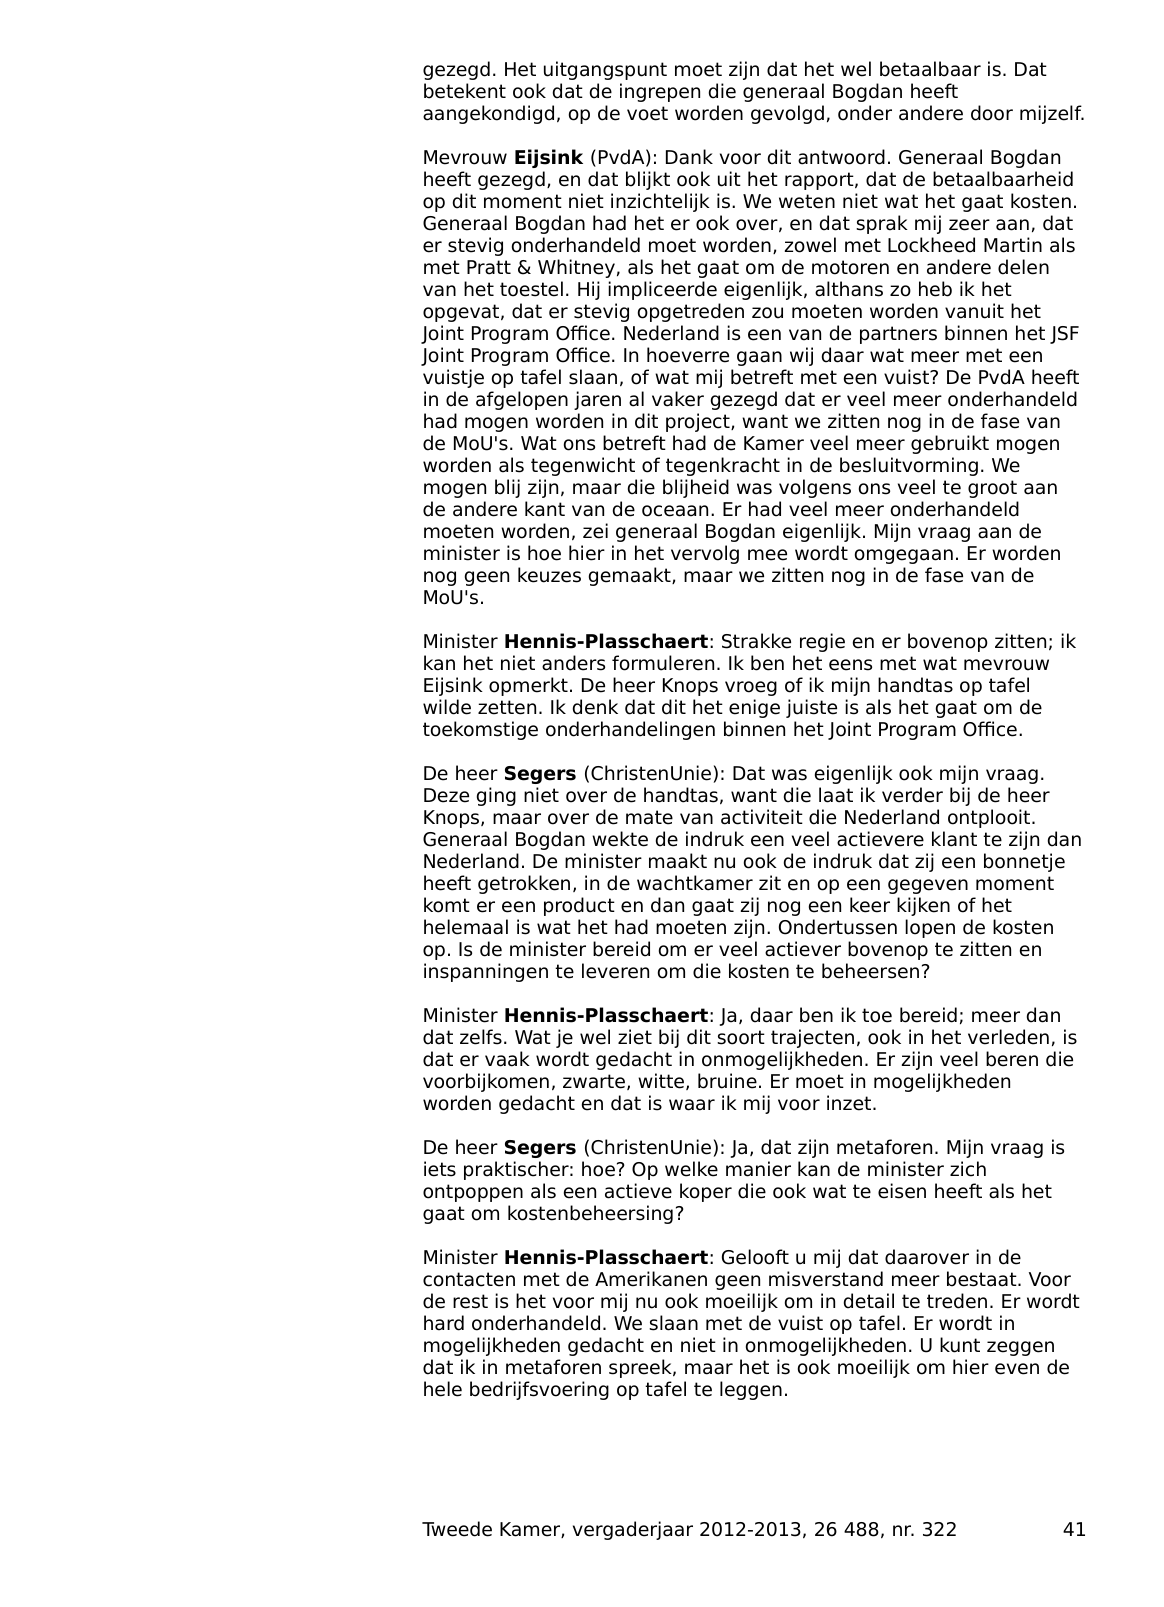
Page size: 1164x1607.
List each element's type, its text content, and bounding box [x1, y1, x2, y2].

text Minister Hennis-Plasschaert: Strakke regie en er bovenop zitten; ik kan het niet anders formuleren. Ik ben het eens met wat mevrouw Eijsink opmerkt. De heer Knops vroeg of ik mijn handtas op tafel wilde zetten. Ik denk dat dit het enige juiste is als het gaat om de toekomstige onderhandelingen binnen het Joint Program Office. [422, 631, 1087, 741]
text De heer Segers (ChristenUnie): Dat was eigenlijk ook mijn vraag. Deze ging niet over de handtas, want die laat ik verder bij de heer Knops, maar over de mate van activiteit die Nederland ontplooit. Generaal Bogdan wekte de indruk een veel actievere klant te zijn dan Nederland. De minister maakt nu ook de indruk dat zij een bonnetje heeft getrokken, in de wachtkamer zit en op een gegeven moment komt er een product en dan gaat zij nog een keer kijken of het helemaal is wat het had moeten zijn. Ondertussen lopen de kosten op. Is de minister bereid om er veel actiever bovenop te zitten en inspanningen te leveren om die kosten te beheersen? [422, 763, 1087, 983]
text Minister Hennis-Plasschaert: Gelooft u mij dat daarover in de contacten met de Amerikanen geen misverstand meer bestaat. Voor de rest is het voor mij nu ook moeilijk om in detail te treden. Er wordt hard onderhandeld. We slaan met de vuist op tafel. Er wordt in mogelijkheden gedacht en niet in onmogelijkheden. U kunt zeggen dat ik in metaforen spreek, maar het is ook moeilijk om hier even de hele bedrijfsvoering op tafel te leggen. [422, 1247, 1087, 1401]
text Minister Hennis-Plasschaert: Ja, daar ben ik toe bereid; meer dan dat zelfs. Wat je wel ziet bij dit soort trajecten, ook in het verleden, is dat er vaak wordt gedacht in onmogelijkheden. Er zijn veel beren die voorbijkomen, zwarte, witte, bruine. Er moet in mogelijkheden worden gedacht en dat is waar ik mij voor inzet. [422, 1005, 1087, 1115]
text gezegd. Het uitgangspunt moet zijn dat het wel betaalbaar is. Dat betekent ook dat de ingrepen die generaal Bogdan heeft aangekondigd, op de voet worden gevolgd, onder andere door mijzelf. [422, 59, 1087, 125]
text De heer Segers (ChristenUnie): Ja, dat zijn metaforen. Mijn vraag is iets praktischer: hoe? Op welke manier kan de minister zich ontpoppen als een actieve koper die ook wat te eisen heeft als het gaat om kostenbeheersing? [422, 1137, 1087, 1225]
text Mevrouw Eijsink (PvdA): Dank voor dit antwoord. Generaal Bogdan heeft gezegd, en dat blijkt ook uit het rapport, dat de betaalbaarheid op dit moment niet inzichtelijk is. We weten niet wat het gaat kosten. Generaal Bogdan had het er ook over, en dat sprak mij zeer aan, dat er stevig onderhandeld moet worden, zowel met Lockheed Martin als met Pratt & Whitney, als het gaat om de motoren en andere delen van het toestel. Hij impliceerde eigenlijk, althans zo heb ik het opgevat, dat er stevig opgetreden zou moeten worden vanuit het Joint Program Office. Nederland is een van de partners binnen het JSF Joint Program Office. In hoeverre gaan wij daar wat meer met een vuistje op tafel slaan, of wat mij betreft met een vuist? De PvdA heeft in de afgelopen jaren al vaker gezegd dat er veel meer onderhandeld had mogen worden in dit project, want we zitten nog in de fase van de MoU's. Wat ons betreft had de Kamer veel meer gebruikt mogen worden als tegenwicht of tegenkracht in de besluitvorming. We mogen blij zijn, maar die blijheid was volgens ons veel te groot aan de andere kant van de oceaan. Er had veel meer onderhandeld moeten worden, zei generaal Bogdan eigenlijk. Mijn vraag aan de minister is hoe hier in het vervolg mee wordt omgegaan. Er worden nog geen keuzes gemaakt, maar we zitten nog in de fase van de MoU's. [422, 147, 1087, 609]
